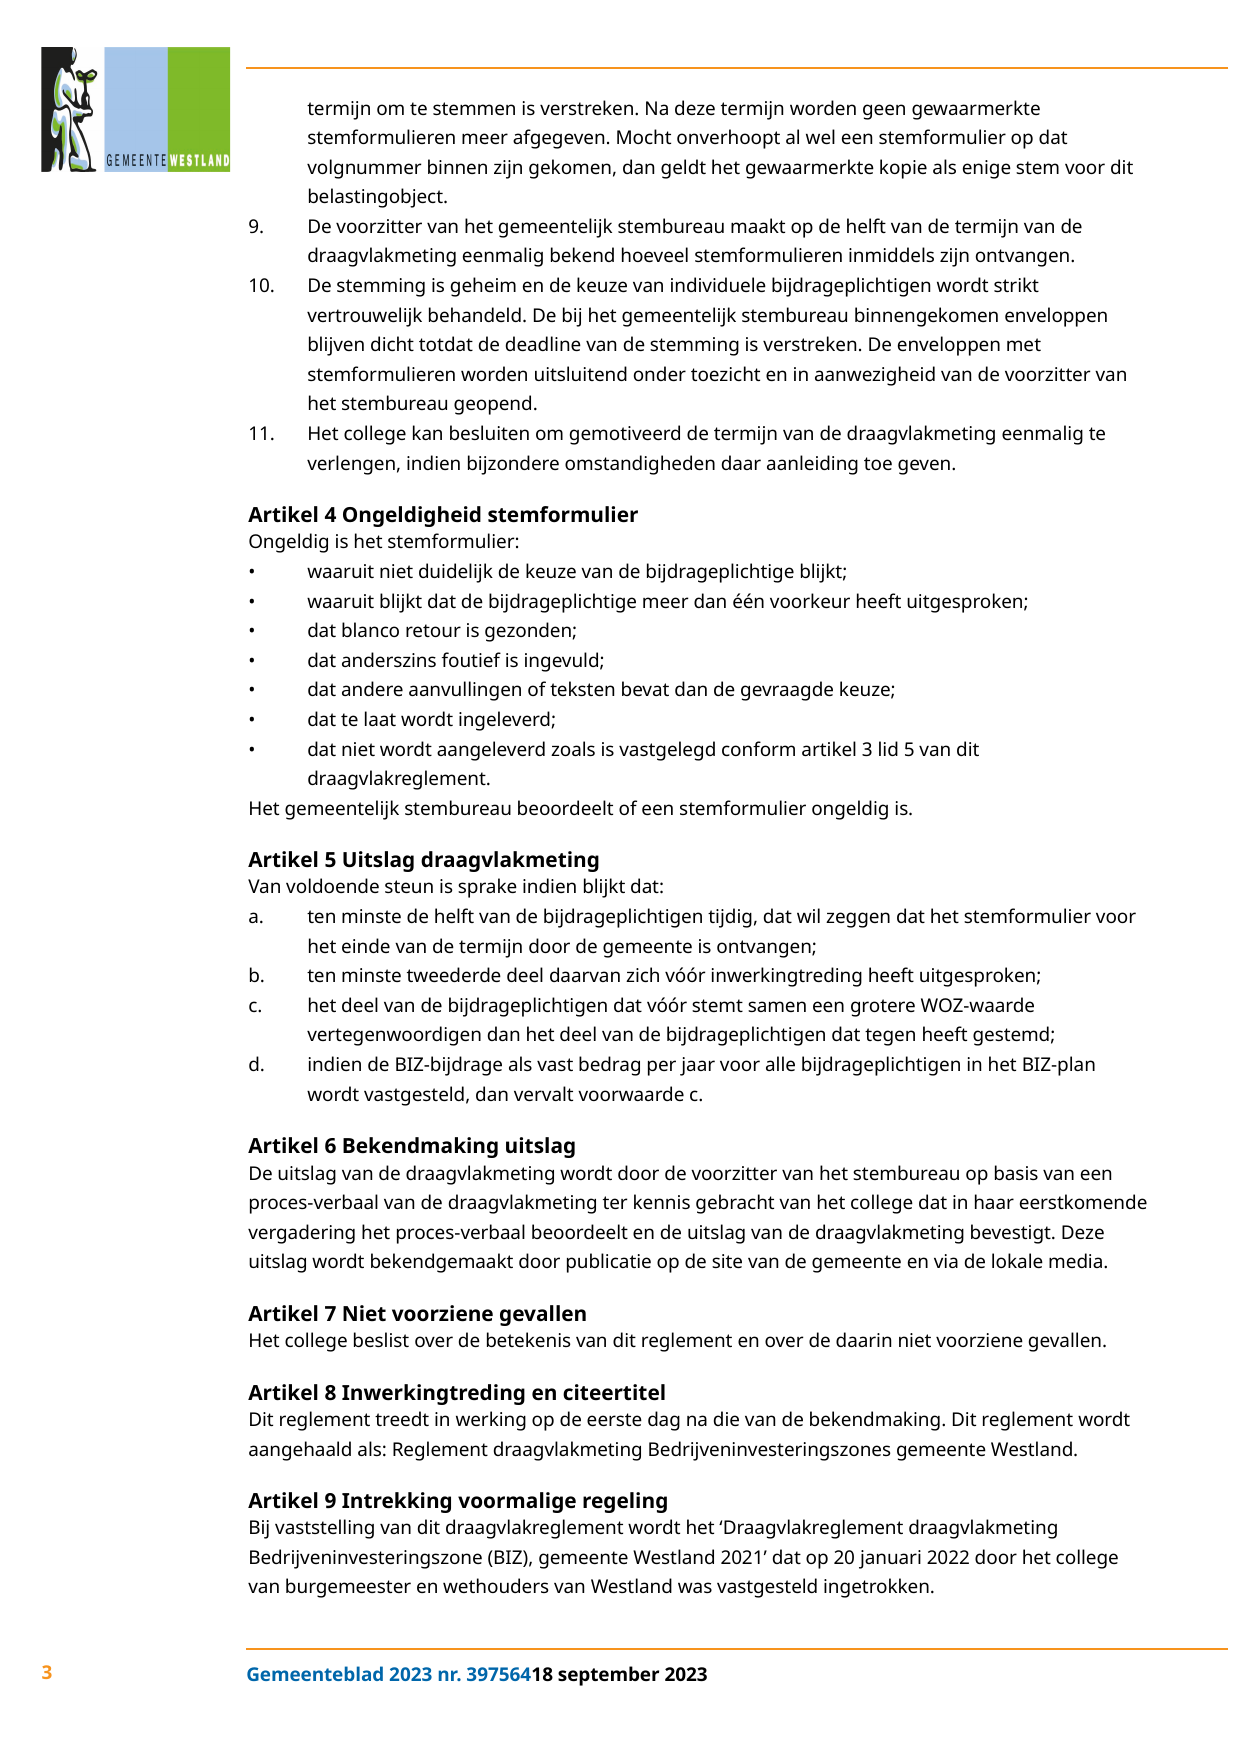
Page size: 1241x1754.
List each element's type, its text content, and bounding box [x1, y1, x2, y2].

list ten minste tweederde deel daarvan zich vóór inwerkingtreding heeft uitgesproken; [248, 962, 1152, 988]
text Van voldoende steun is sprake indien blijkt dat: [248, 874, 1152, 899]
list dat andere aanvullingen of teksten bevat dan de gevraagde keuze; [248, 677, 1152, 702]
text De uitslag van de draagvlakmeting wordt door de voorzitter van het stembureau op basis van een proces-verbaal van de draagvlakmeting ter kennis gebracht van het college dat in haar eerstkomende vergadering het proces-verbaal beoordeelt en de uitslag van de draagvlakmeting bevestigt. Deze uitslag wordt bekendgemaakt door publicatie op de site van de gemeente en via de lokale media. [248, 1160, 1152, 1274]
list Het college kan besluiten om gemotiveerd de termijn van de draagvlakmeting eenmalig te verlengen, indien bijzondere omstandigheden daar aanleiding toe geven. [248, 420, 1152, 476]
text Dit reglement treedt in werking op de eerste dag na die van de bekendmaking. Dit reglement wordt aangehaald als: Reglement draagvlakmeting Bedrijveninvesteringszones gemeente Westland. [248, 1406, 1152, 1461]
text Artikel 9 Intrekking voormalige regeling [248, 1486, 1152, 1514]
text Het college beslist over de betekenis van dit reglement en over de daarin niet voorziene gevallen. [248, 1327, 1152, 1353]
list dat te laat wordt ingeleverd; [248, 706, 1152, 732]
text Ongeldig is het stemformulier: [248, 529, 1152, 554]
list waaruit niet duidelijk de keuze van de bijdrageplichtige blijkt; [248, 558, 1152, 584]
text Het gemeentelijk stembureau beoordeelt of een stemformulier ongeldig is. [248, 795, 1152, 821]
list dat blanco retour is gezonden; [248, 617, 1152, 643]
list dat niet wordt aangeleverd zoals is vastgelegd conform artikel 3 lid 5 van dit draagvlakreglement. [248, 736, 1152, 791]
list dat anderszins foutief is ingevuld; [248, 647, 1152, 673]
text Artikel 6 Bekendmaking uitslag [248, 1131, 1152, 1160]
text Bij vaststelling van dit draagvlakreglement wordt het ‘Draagvlakreglement draagvlakmeting Bedrijveninvesteringszone (BIZ), gemeente Westland 2021’ dat op 20 januari 2022 door het college van burgemeester en wethouders van Westland was vastgesteld ingetrokken. [248, 1514, 1152, 1599]
list waaruit blijkt dat de bijdrageplichtige meer dan één voorkeur heeft uitgesproken; [248, 588, 1152, 613]
picture [41, 47, 231, 172]
text Artikel 8 Inwerkingtreding en citeertitel [248, 1378, 1152, 1406]
text Artikel 7 Niet voorziene gevallen [248, 1299, 1152, 1327]
text Artikel 4 Ongeldigheid stemformulier [248, 500, 1152, 529]
list ten minste de helft van de bijdrageplichtigen tijdig, dat wil zeggen dat het stemformulier voor het einde van de termijn door de gemeente is ontvangen; [248, 903, 1152, 959]
list De stemming is geheim en de keuze van individuele bijdrageplichtigen wordt strikt vertrouwelijk behandeld. De bij het gemeentelijk stembureau binnengekomen enveloppen blijven dicht totdat de deadline van de stemming is verstreken. De enveloppen met stemformulieren worden uitsluitend onder toezicht en in aanwezigheid van de voorzitter van het stembureau geopend. [248, 272, 1152, 416]
list indien de BIZ-bijdrage als vast bedrag per jaar voor alle bijdrageplichtigen in het BIZ-plan wordt vastgesteld, dan vervalt voorwaarde c. [248, 1051, 1152, 1107]
text Artikel 5 Uitslag draagvlakmeting [248, 845, 1152, 874]
list het deel van de bijdrageplichtigen dat vóór stemt samen een grotere WOZ-waarde vertegenwoordigen dan het deel van de bijdrageplichtigen dat tegen heeft gestemd; [248, 992, 1152, 1047]
list De voorzitter van het gemeentelijk stembureau maakt op de helft van de termijn van de draagvlakmeting eenmalig bekend hoeveel stemformulieren inmiddels zijn ontvangen. [248, 213, 1152, 268]
list termijn om te stemmen is verstreken. Na deze termijn worden geen gewaarmerkte stemformulieren meer afgegeven. Mocht onverhoopt al wel een stemformulier op dat volgnummer binnen zijn gekomen, dan geldt het gewaarmerkte kopie als enige stem voor dit belastingobject. [248, 95, 1152, 209]
